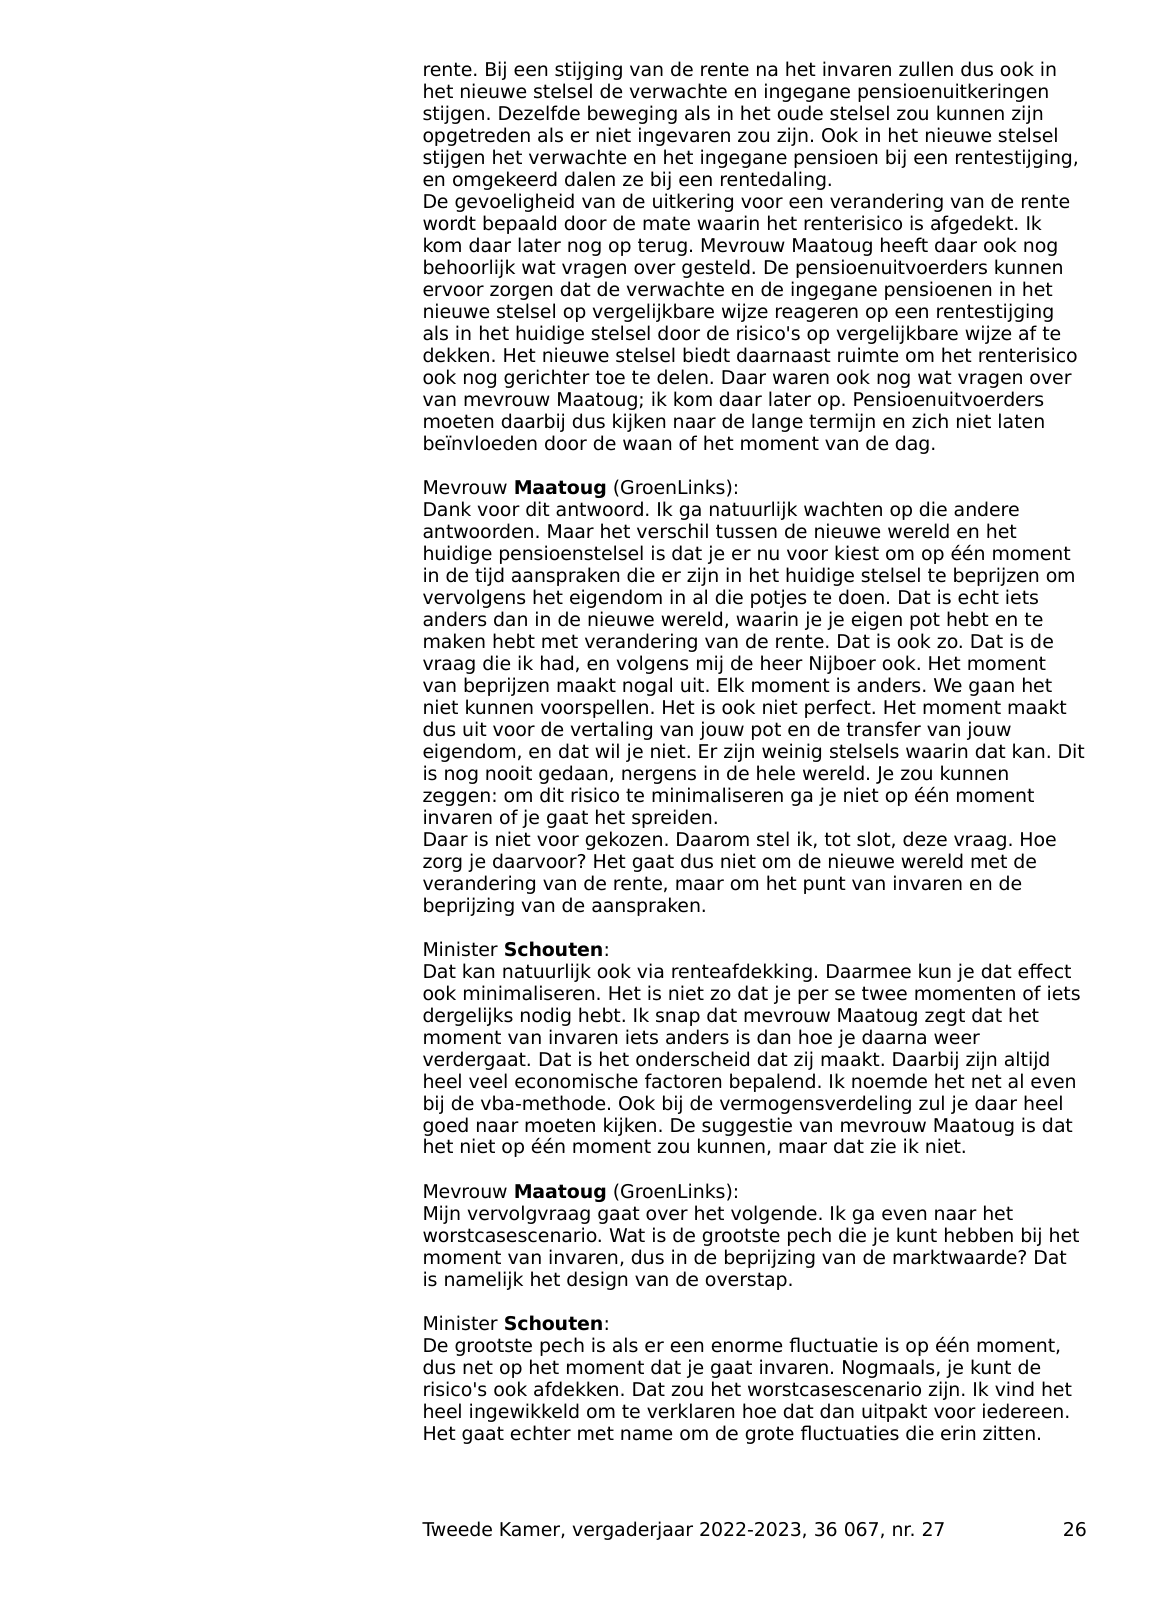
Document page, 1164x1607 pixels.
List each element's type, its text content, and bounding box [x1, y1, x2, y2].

text Mijn vervolgvraag gaat over het volgende. Ik ga even naar het worstcasescenario. Wat is de grootste pech die je kunt hebben bij het moment van invaren, dus in de beprijzing van de marktwaarde? Dat is namelijk het design van de overstap. [422, 1203, 1087, 1291]
text Mevrouw Maatoug (GroenLinks): [422, 477, 1087, 499]
text Dat kan natuurlijk ook via renteafdekking. Daarmee kun je dat effect ook minimaliseren. Het is niet zo dat je per se twee momenten of iets dergelijks nodig hebt. Ik snap dat mevrouw Maatoug zegt dat het moment van invaren iets anders is dan hoe je daarna weer verdergaat. Dat is het onderscheid dat zij maakt. Daarbij zijn altijd heel veel economische factoren bepalend. Ik noemde het net al even bij de vba-methode. Ook bij de vermogensverdeling zul je daar heel goed naar moeten kijken. De suggestie van mevrouw Maatoug is dat het niet op één moment zou kunnen, maar dat zie ik niet. [422, 961, 1087, 1158]
text rente. Bij een stijging van de rente na het invaren zullen dus ook in het nieuwe stelsel de verwachte en ingegane pensioenuitkeringen stijgen. Dezelfde beweging als in het oude stelsel zou kunnen zijn opgetreden als er niet ingevaren zou zijn. Ook in het nieuwe stelsel stijgen het verwachte en het ingegane pensioen bij een rentestijging, en omgekeerd dalen ze bij een rentedaling. [422, 59, 1087, 191]
text Minister Schouten: [422, 939, 1087, 961]
text Dank voor dit antwoord. Ik ga natuurlijk wachten op die andere antwoorden. Maar het verschil tussen de nieuwe wereld en het huidige pensioenstelsel is dat je er nu voor kiest om op één moment in de tijd aanspraken die er zijn in het huidige stelsel te beprijzen om vervolgens het eigendom in al die potjes te doen. Dat is echt iets anders dan in de nieuwe wereld, waarin je je eigen pot hebt en te maken hebt met verandering van de rente. Dat is ook zo. Dat is de vraag die ik had, en volgens mij de heer Nijboer ook. Het moment van beprijzen maakt nogal uit. Elk moment is anders. We gaan het niet kunnen voorspellen. Het is ook niet perfect. Het moment maakt dus uit voor de vertaling van jouw pot en de transfer van jouw eigendom, en dat wil je niet. Er zijn weinig stelsels waarin dat kan. Dit is nog nooit gedaan, nergens in de hele wereld. Je zou kunnen zeggen: om dit risico te minimaliseren ga je niet op één moment invaren of je gaat het spreiden. [422, 499, 1087, 828]
text Mevrouw Maatoug (GroenLinks): [422, 1181, 1087, 1203]
text De grootste pech is als er een enorme fluctuatie is op één moment, dus net op het moment dat je gaat invaren. Nogmaals, je kunt de risico's ook afdekken. Dat zou het worstcasescenario zijn. Ik vind het heel ingewikkeld om te verklaren hoe dat dan uitpakt voor iedereen. Het gaat echter met name om de grote fluctuaties die erin zitten. [422, 1335, 1087, 1444]
text Minister Schouten: [422, 1313, 1087, 1335]
text Daar is niet voor gekozen. Daarom stel ik, tot slot, deze vraag. Hoe zorg je daarvoor? Het gaat dus niet om de nieuwe wereld met de verandering van de rente, maar om het punt van invaren en de beprijzing van de aanspraken. [422, 828, 1087, 916]
text De gevoeligheid van de uitkering voor een verandering van de rente wordt bepaald door de mate waarin het renterisico is afgedekt. Ik kom daar later nog op terug. Mevrouw Maatoug heeft daar ook nog behoorlijk wat vragen over gesteld. De pensioenuitvoerders kunnen ervoor zorgen dat de verwachte en de ingegane pensioenen in het nieuwe stelsel op vergelijkbare wijze reageren op een rentestijging als in het huidige stelsel door de risico's op vergelijkbare wijze af te dekken. Het nieuwe stelsel biedt daarnaast ruimte om het renterisico ook nog gerichter toe te delen. Daar waren ook nog wat vragen over van mevrouw Maatoug; ik kom daar later op. Pensioenuitvoerders moeten daarbij dus kijken naar de lange termijn en zich niet laten beïnvloeden door de waan of het moment van de dag. [422, 191, 1087, 455]
